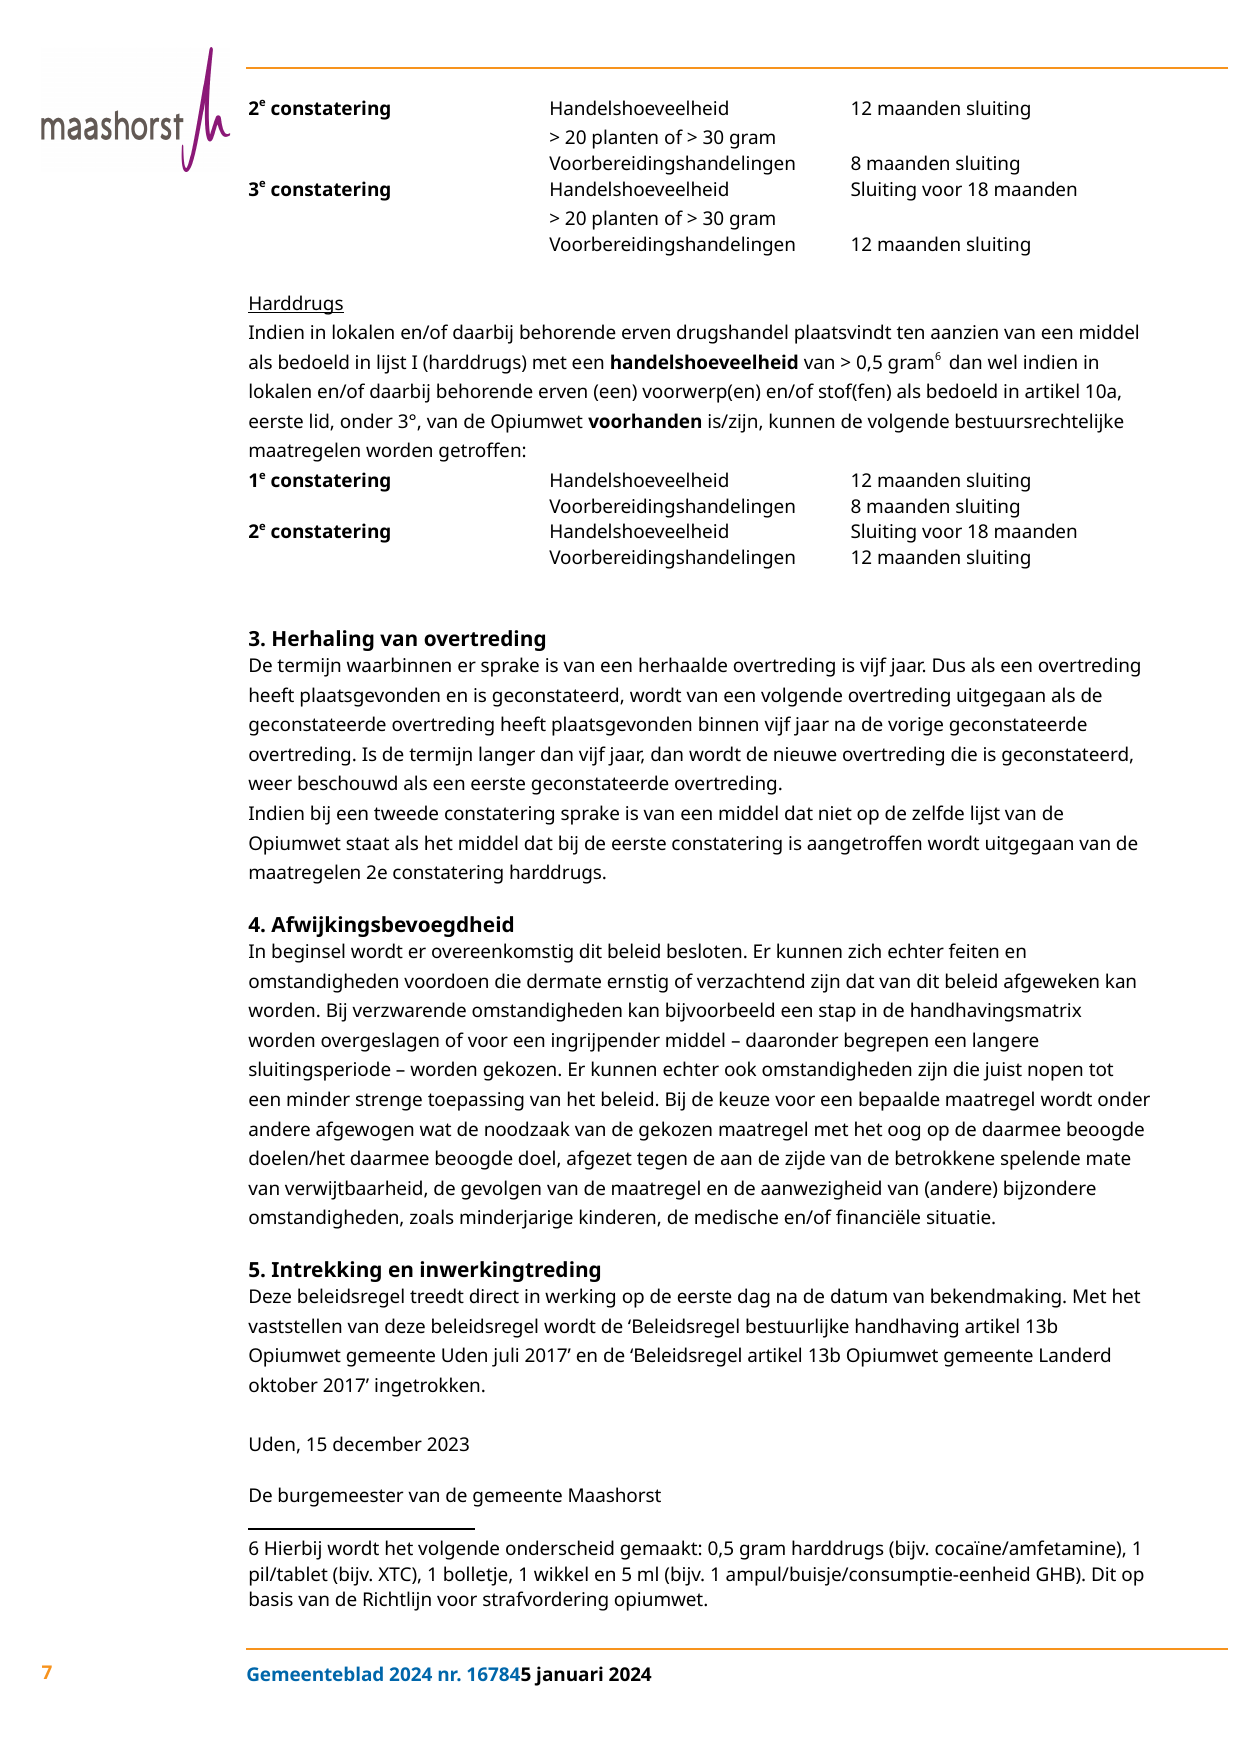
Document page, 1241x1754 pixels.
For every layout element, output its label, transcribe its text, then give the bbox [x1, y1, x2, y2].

table_cell 2e constatering [248, 519, 549, 544]
table_cell Voorbereidingshandelingen [549, 493, 850, 519]
table_cell Voorbereidingshandelingen [549, 231, 850, 257]
table_cell [248, 231, 549, 257]
table_cell Handelshoeveelheid [549, 519, 850, 544]
text Deze beleidsregel treedt direct in werking op de eerste dag na de datum van bekendmaking. Met het vaststellen van deze beleidsregel wordt de ‘Beleidsregel bestuurlijke handhaving artikel 13b Opiumwet gemeente Uden juli 2017’ en de ‘Beleidsregel artikel 13b Opiumwet gemeente Landerd oktober 2017’ ingetrokken. [248, 1283, 1152, 1398]
table_cell 3e constatering [248, 176, 549, 231]
text Harddrugs [248, 290, 1152, 315]
table_cell [248, 493, 549, 519]
text In beginsel wordt er overeenkomstig dit beleid besloten. Er kunnen zich echter feiten en omstandigheden voordoen die dermate ernstig of verzachtend zijn dat van dit beleid afgeweken kan worden. Bij verzwarende omstandigheden kan bijvoorbeeld een stap in de handhavingsmatrix worden overgeslagen of voor een ingrijpender middel – daaronder begrepen een langere sluitingsperiode – worden gekozen. Er kunnen echter ook omstandigheden zijn die juist nopen tot een minder strenge toepassing van het beleid. Bij de keuze voor een bepaalde maatregel wordt onder andere afgewogen wat de noodzaak van de gekozen maatregel met het oog op de daarmee beoogde doelen/het daarmee beoogde doel, afgezet tegen de aan de zijde van de betrokkene spelende mate van verwijtbaarheid, de gevolgen van de maatregel en de aanwezigheid van (andere) bijzondere omstandigheden, zoals minderjarige kinderen, de medische en/of financiële situatie. [248, 938, 1152, 1230]
text Indien in lokalen en/of daarbij behorende erven drugshandel plaatsvindt ten aanzien van een middel als bedoeld in lijst I (harddrugs) met een handelshoeveelheid van > 0,5 gram dan wel indien in lokalen en/of daarbij behorende erven (een) voorwerp(en) en/of stof(fen) als bedoeld in artikel 10a, eerste lid, onder 3°, van de Opiumwet voorhanden is/zijn, kunnen de volgende bestuursrechtelijke maatregelen worden getroffen: [248, 319, 1152, 463]
text Hierbij wordt het volgende onderscheid gemaakt: 0,5 gram harddrugs (bijv. cocaïne/amfetamine), 1 pil/tablet (bijv. XTC), 1 bolletje, 1 wikkel en 5 ml (bijv. 1 ampul/buisje/consumptie-eenheid GHB). Dit op basis van de Richtlijn voor strafvordering opiumwet. [248, 1535, 1152, 1612]
table_cell Sluiting voor 18 maanden [850, 176, 1152, 231]
table_cell 12 maanden sluiting [850, 231, 1152, 257]
table_cell Voorbereidingshandelingen [549, 545, 850, 570]
text 3. Herhaling van overtreding [248, 624, 1152, 652]
table_cell 8 maanden sluiting [850, 150, 1152, 176]
table_header 1e constatering [248, 467, 549, 493]
table_cell 8 maanden sluiting [850, 493, 1152, 519]
text 4. Afwijkingsbevoegdheid [248, 910, 1152, 938]
text Uden, 15 december 2023 [248, 1431, 1152, 1457]
table_cell 12 maanden sluiting [850, 95, 1152, 150]
table_cell 2e constatering [248, 95, 549, 150]
table_cell Sluiting voor 18 maanden [850, 519, 1152, 544]
table_cell Handelshoeveelheid > 20 planten of > 30 gram [549, 176, 850, 231]
text 5. Intrekking en inwerkingtreding [248, 1255, 1152, 1283]
text De termijn waarbinnen er sprake is van een herhaalde overtreding is vijf jaar. Dus als een overtreding heeft plaatsgevonden en is geconstateerd, wordt van een volgende overtreding uitgegaan als de geconstateerde overtreding heeft plaatsgevonden binnen vijf jaar na de vorige geconstateerde overtreding. Is de termijn langer dan vijf jaar, dan wordt de nieuwe overtreding die is geconstateerd, weer beschouwd als een eerste geconstateerde overtreding. [248, 652, 1152, 796]
table_header 12 maanden sluiting [850, 467, 1152, 493]
table_cell Handelshoeveelheid > 20 planten of > 30 gram [549, 95, 850, 150]
text Indien bij een tweede constatering sprake is van een middel dat niet op de zelfde lijst van de Opiumwet staat als het middel dat bij de eerste constatering is aangetroffen wordt uitgegaan van de maatregelen 2e constatering harddrugs. [248, 800, 1152, 885]
table_cell [248, 150, 549, 176]
picture [41, 47, 231, 172]
table_cell [248, 545, 549, 570]
table_header Handelshoeveelheid [549, 467, 850, 493]
text De burgemeester van de gemeente Maashorst [248, 1483, 1152, 1508]
table_cell 12 maanden sluiting [850, 545, 1152, 570]
table_cell Voorbereidingshandelingen [549, 150, 850, 176]
